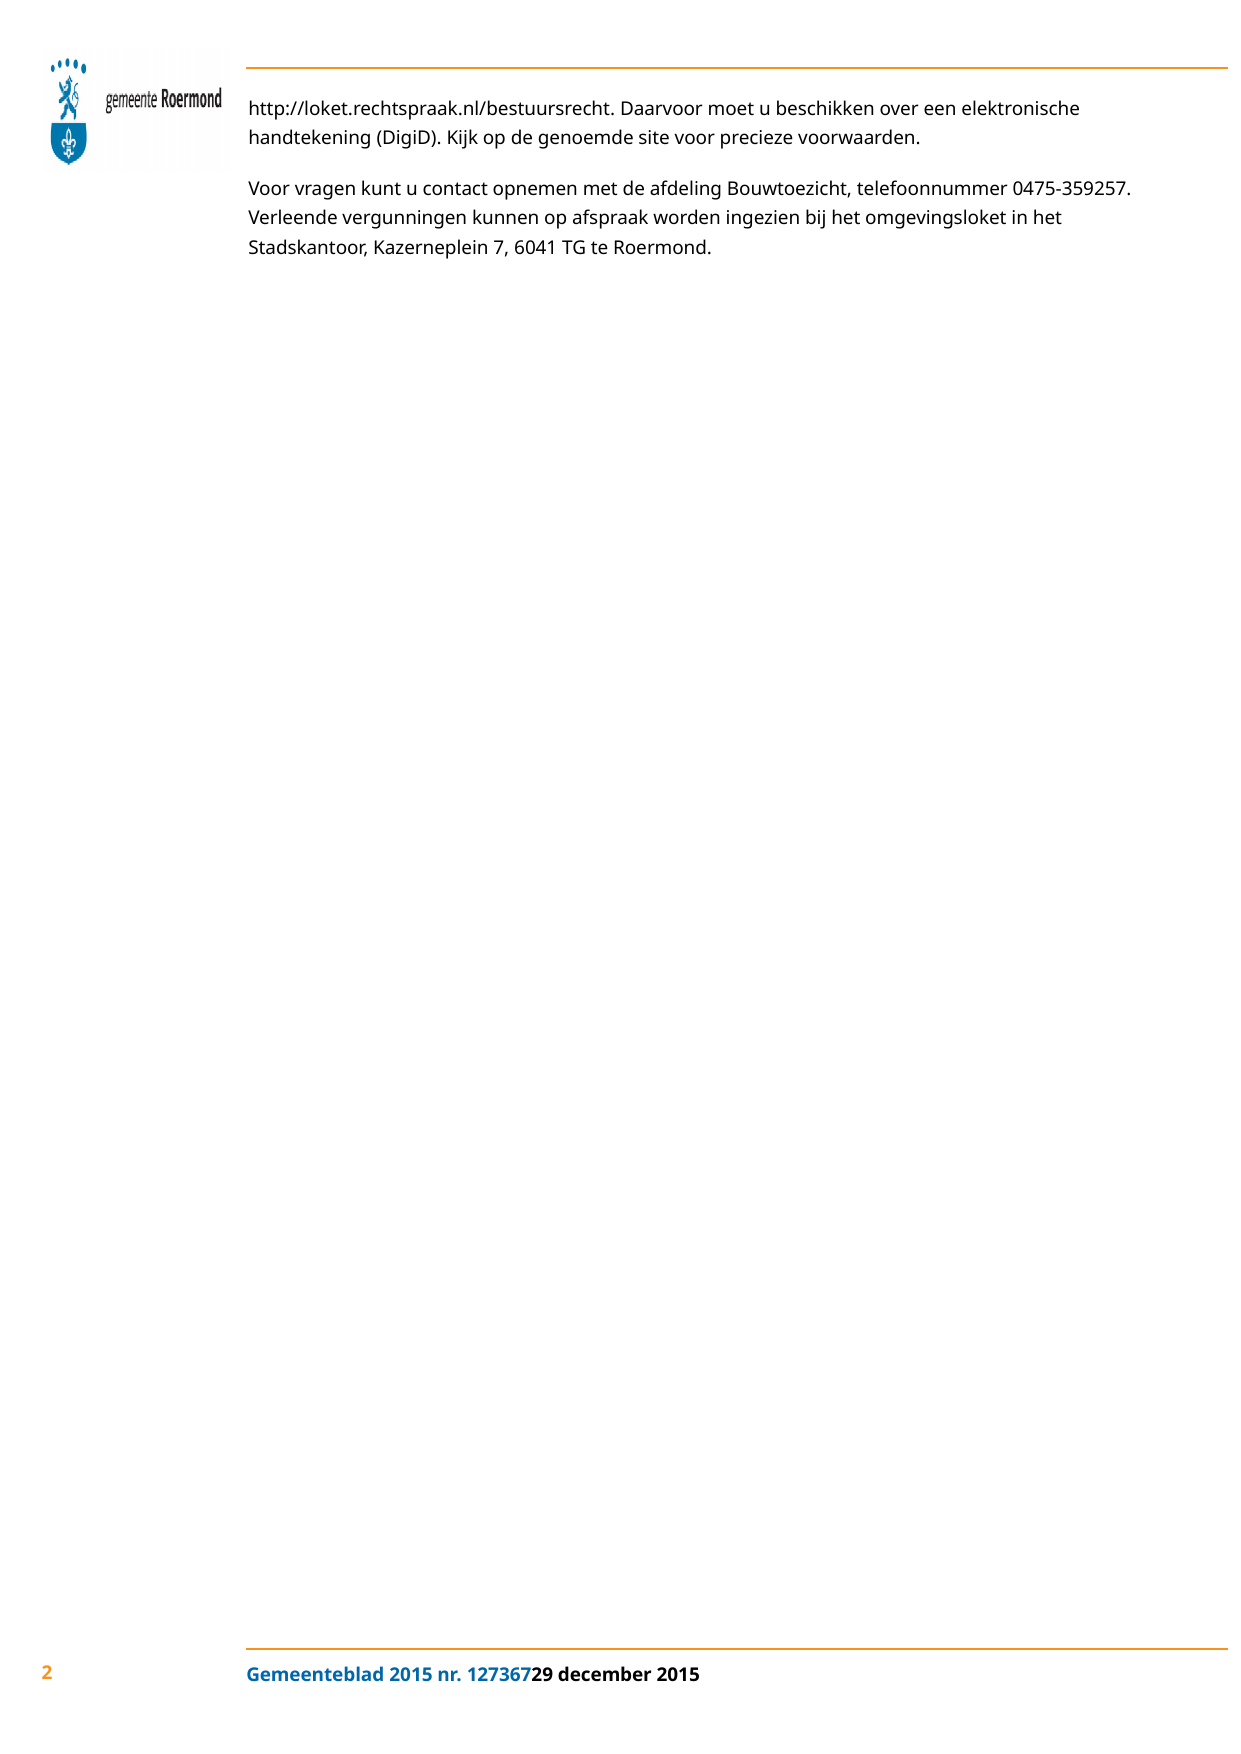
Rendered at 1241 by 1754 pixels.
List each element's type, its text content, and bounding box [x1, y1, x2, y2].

text Voor vragen kunt u contact opnemen met de afdeling Bouwtoezicht, telefoonnummer 0475-359257. Verleende vergunningen kunnen op afspraak worden ingezien bij het omgevingsloket in het Stadskantoor, Kazerneplein 7, 6041 TG te Roermond. [248, 175, 1152, 260]
picture [41, 47, 231, 172]
text http://loket.rechtspraak.nl/bestuursrecht. Daarvoor moet u beschikken over een elektronische handtekening (DigiD). Kijk op de genoemde site voor precieze voorwaarden. [248, 95, 1152, 150]
